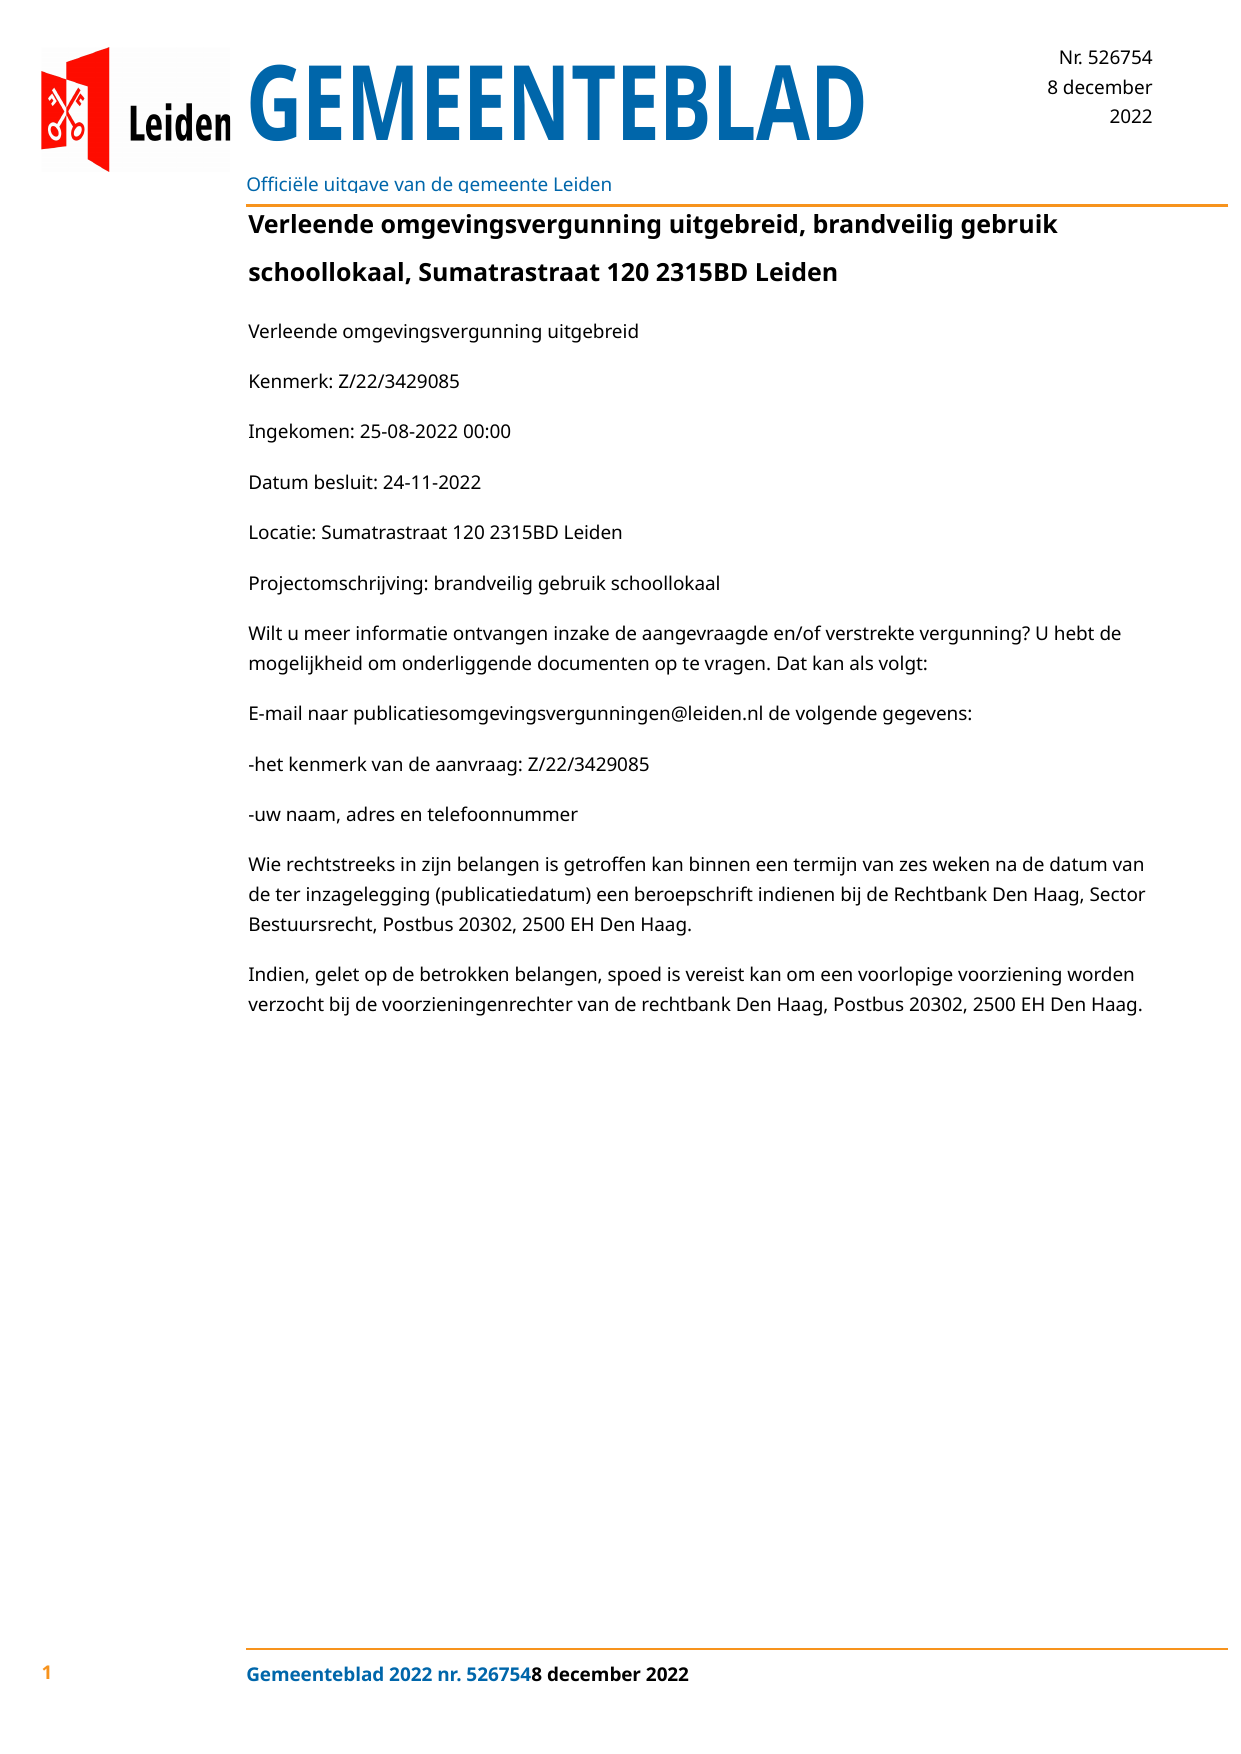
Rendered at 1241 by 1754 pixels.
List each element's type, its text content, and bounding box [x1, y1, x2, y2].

text Indien, gelet op de betrokken belangen, spoed is vereist kan om een voorlopige voorziening worden verzocht bij de voorzieningenrechter van de rechtbank Den Haag, Postbus 20302, 2500 EH Den Haag. [248, 961, 1152, 1017]
text Wie rechtstreeks in zijn belangen is getroffen kan binnen een termijn van zes weken na de datum van de ter inzagelegging (publicatiedatum) een beroepschrift indienen bij de Rechtbank Den Haag, Sector Bestuursrecht, Postbus 20302, 2500 EH Den Haag. [248, 852, 1152, 937]
text Projectomschrijving: brandveilig gebruik schoollokaal [248, 570, 1152, 596]
text -het kenmerk van de aanvraag: Z/22/3429085 [248, 751, 1152, 777]
text Verleende omgevingsvergunning uitgebreid, brandveilig gebruik schoollokaal, Sumatrastraat 120 2315BD Leiden [248, 207, 1152, 288]
picture [41, 47, 231, 172]
text Wilt u meer informatie ontvangen inzake de aangevraagde en/of verstrekte vergunning? U hebt de mogelijkheid om onderliggende documenten op te vragen. Dat kan als volgt: [248, 620, 1152, 676]
text E-mail naar publicatiesomgevingsvergunningen@leiden.nl de volgende gegevens: [248, 700, 1152, 726]
text Kenmerk: Z/22/3429085 [248, 368, 1152, 394]
text Locatie: Sumatrastraat 120 2315BD Leiden [248, 519, 1152, 545]
text -uw naam, adres en telefoonnummer [248, 801, 1152, 827]
text Verleende omgevingsvergunning uitgebreid [248, 318, 1152, 344]
text Datum besluit: 24-11-2022 [248, 469, 1152, 495]
text Ingekomen: 25-08-2022 00:00 [248, 419, 1152, 444]
